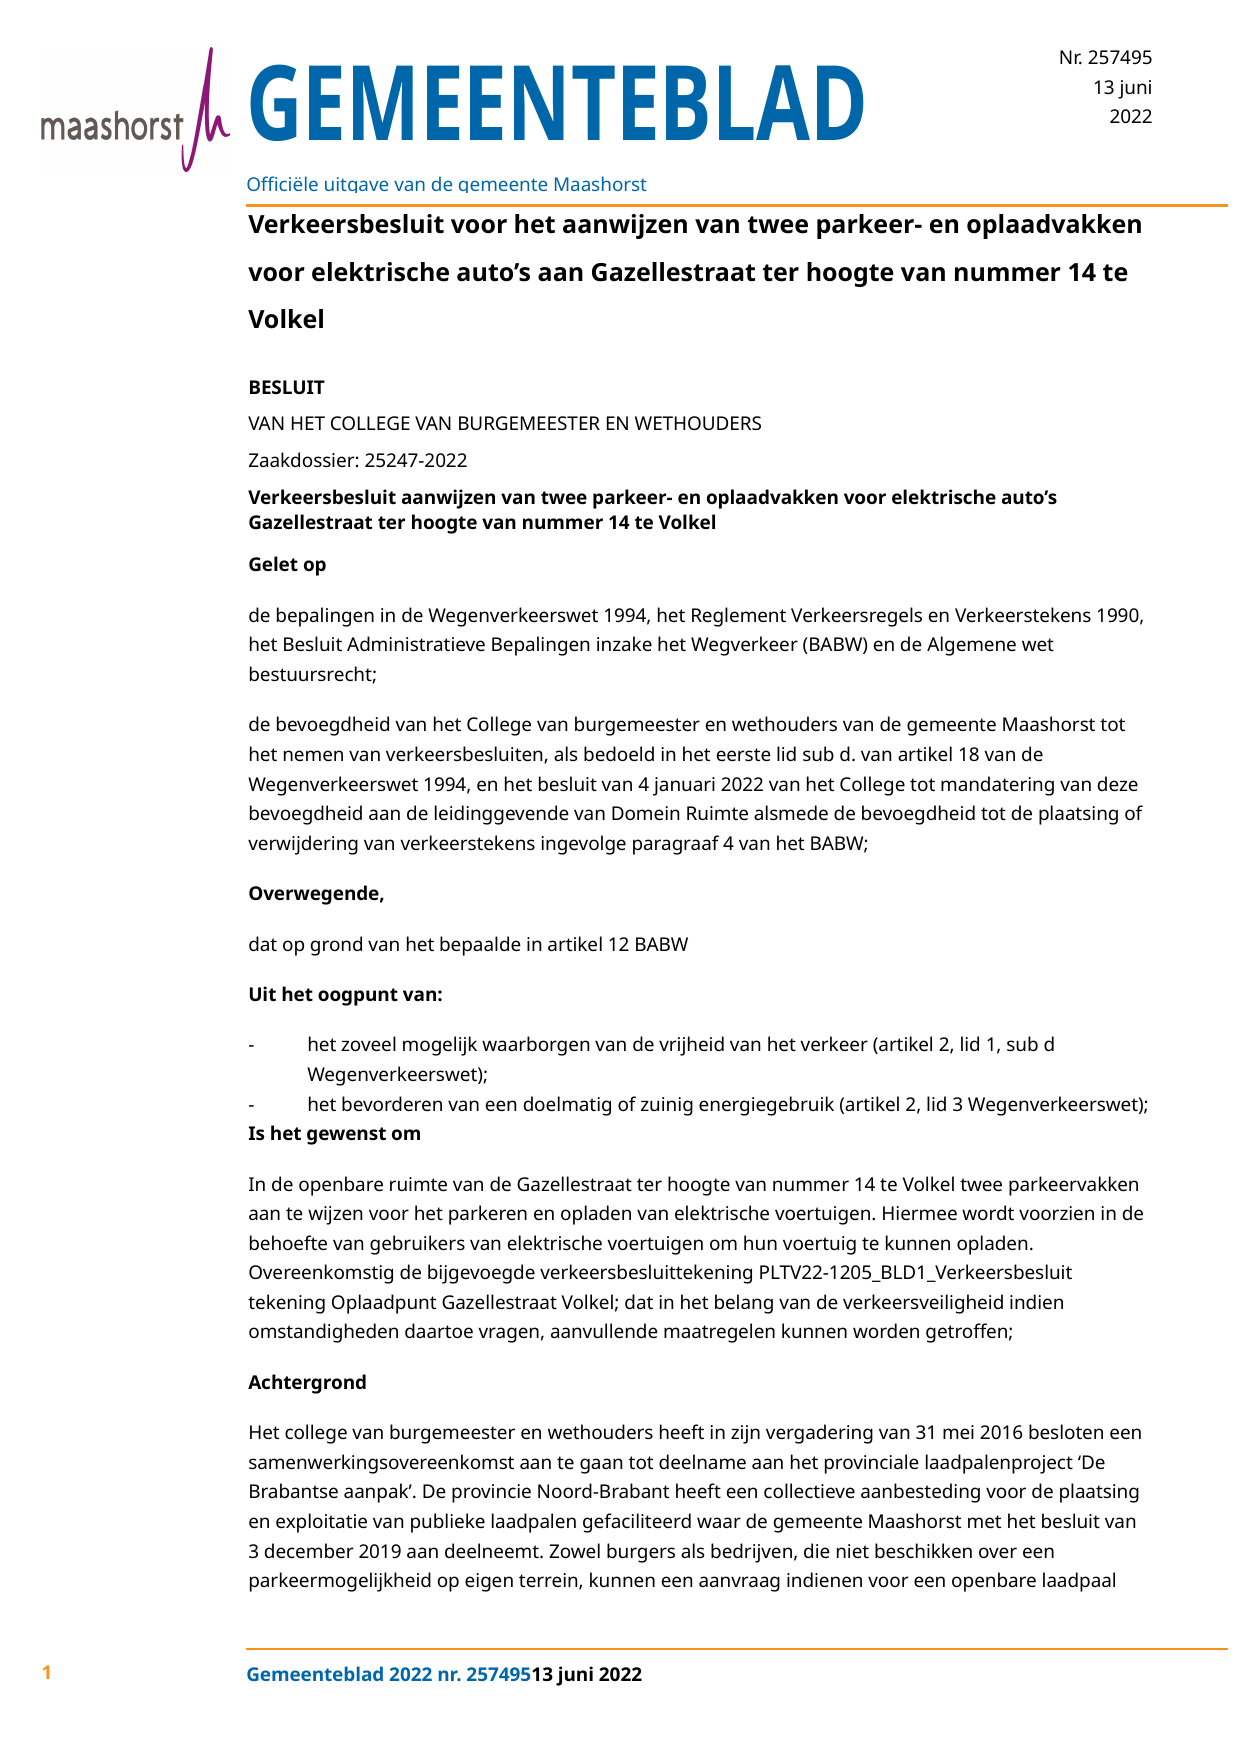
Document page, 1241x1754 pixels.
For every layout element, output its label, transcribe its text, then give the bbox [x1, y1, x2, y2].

text Verkeersbesluit voor het aanwijzen van twee parkeer- en oplaadvakken voor elektrische auto’s aan Gazellestraat ter hoogte van nummer 14 te Volkel [248, 207, 1152, 336]
text Het college van burgemeester en wethouders heeft in zijn vergadering van 31 mei 2016 besloten een samenwerkingsovereenkomst aan te gaan tot deelname aan het provinciale laadpalenproject ‘De Brabantse aanpak’. De provincie Noord-Brabant heeft een collectieve aanbesteding voor de plaatsing en exploitatie van publieke laadpalen gefaciliteerd waar de gemeente Maashorst met het besluit van 3 december 2019 aan deelneemt. Zowel burgers als bedrijven, die niet beschikken over een parkeermogelijkheid op eigen terrein, kunnen een aanvraag indienen voor een openbare laadpaal [248, 1419, 1152, 1593]
text Overwegende, [248, 880, 1152, 906]
picture [41, 47, 231, 172]
text VAN HET COLLEGE VAN BURGEMEESTER EN WETHOUDERS [248, 411, 1152, 436]
text Is het gewenst om [248, 1120, 1152, 1146]
text de bevoegdheid van het College van burgemeester en wethouders van de gemeente Maashorst tot het nemen van verkeersbesluiten, als bedoeld in het eerste lid sub d. van artikel 18 van de Wegenverkeerswet 1994, en het besluit van 4 januari 2022 van het College tot mandatering van deze bevoegdheid aan de leidinggevende van Domein Ruimte alsmede de bevoegdheid tot de plaatsing of verwijdering van verkeerstekens ingevolge paragraaf 4 van het BABW; [248, 712, 1152, 856]
text Uit het oogpunt van: [248, 981, 1152, 1007]
text In de openbare ruimte van de Gazellestraat ter hoogte van nummer 14 te Volkel twee parkeervakken aan te wijzen voor het parkeren en opladen van elektrische voertuigen. Hiermee wordt voorzien in de behoefte van gebruikers van elektrische voertuigen om hun voertuig te kunnen opladen. Overeenkomstig de bijgevoegde verkeersbesluittekening PLTV22-1205_BLD1_Verkeersbesluit tekening Oplaadpunt Gazellestraat Volkel; dat in het belang van de verkeersveiligheid indien omstandigheden daartoe vragen, aanvullende maatregelen kunnen worden getroffen; [248, 1171, 1152, 1344]
text Verkeersbesluit aanwijzen van twee parkeer- en oplaadvakken voor elektrische auto’s Gazellestraat ter hoogte van nummer 14 te Volkel [248, 484, 1152, 535]
text Achtergrond [248, 1369, 1152, 1395]
text Zaakdossier: 25247-2022 [248, 447, 1152, 473]
text Gelet op [248, 552, 1152, 577]
list het bevorderen van een doelmatig of zuinig energiegebruik (artikel 2, lid 3 Wegenverkeerswet); [248, 1091, 1152, 1116]
text BESLUIT [248, 374, 1152, 399]
text dat op grond van het bepaalde in artikel 12 BABW [248, 931, 1152, 956]
list het zoveel mogelijk waarborgen van de vrijheid van het verkeer (artikel 2, lid 1, sub d Wegenverkeerswet); [248, 1032, 1152, 1087]
text de bepalingen in de Wegenverkeerswet 1994, het Reglement Verkeersregels en Verkeerstekens 1990, het Besluit Administratieve Bepalingen inzake het Wegverkeer (BABW) en de Algemene wet bestuursrecht; [248, 602, 1152, 687]
